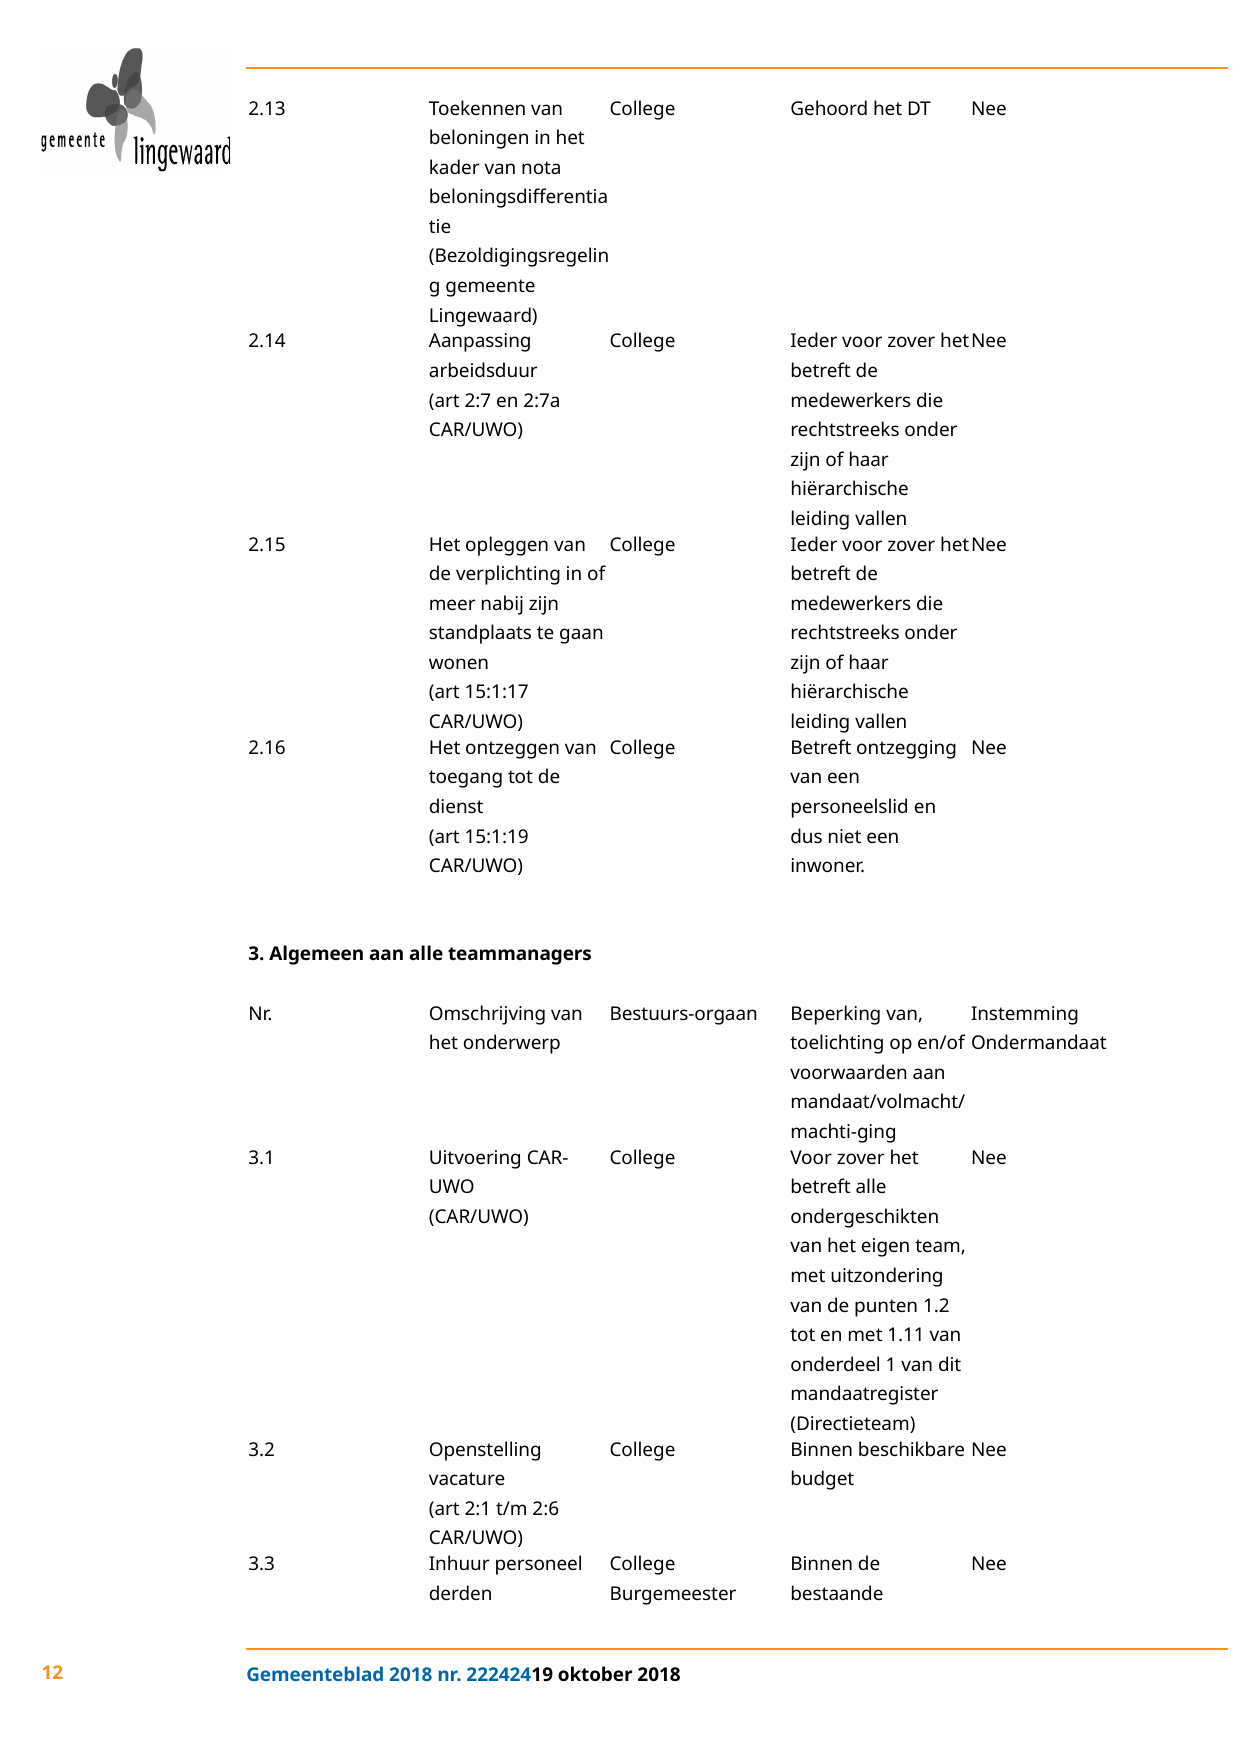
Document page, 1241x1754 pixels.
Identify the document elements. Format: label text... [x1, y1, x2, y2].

table_header Bestuurs-orgaan [609, 1000, 790, 1144]
table_cell Binnen de bestaande [790, 1550, 971, 1606]
table_header Omschrijving van het onderwerp [429, 1000, 609, 1144]
table_cell Het ontzeggen van toegang tot de dienst (art 15:1:19 CAR/UWO) [429, 734, 609, 908]
table_cell College [609, 1144, 790, 1436]
table_cell College [609, 95, 790, 328]
table_cell Het opleggen van de verplichting in of meer nabij zijn standplaats te gaan wonen (art 15:1:17 CAR/UWO) [429, 531, 609, 734]
table_cell 2.14 [248, 328, 429, 531]
table_cell College Burgemeester [609, 1550, 790, 1606]
table_cell College [609, 531, 790, 734]
table_cell Nee [971, 1550, 1152, 1606]
table_cell College [609, 1436, 790, 1550]
table_header Nr. [248, 1000, 429, 1144]
text 3. Algemeen aan alle teammanagers [248, 941, 1152, 966]
table_cell Betreft ontzegging van een personeelslid en dus niet een inwoner. [790, 734, 971, 908]
table_cell Uitvoering CAR-UWO (CAR/UWO) [429, 1144, 609, 1436]
table_cell 3.3 [248, 1550, 429, 1606]
table_cell College [609, 734, 790, 908]
table_cell Nee [971, 95, 1152, 328]
table_cell Gehoord het DT [790, 95, 971, 328]
table_cell Openstelling vacature (art 2:1 t/m 2:6 CAR/UWO) [429, 1436, 609, 1550]
table_cell 2.16 [248, 734, 429, 908]
table_cell Binnen beschikbare budget [790, 1436, 971, 1550]
table_cell Toekennen van beloningen in het kader van nota beloningsdifferentiatie (Bezoldigingsregeling gemeente Lingewaard) [429, 95, 609, 328]
table_cell Nee [971, 1144, 1152, 1436]
table_cell Inhuur personeel derden [429, 1550, 609, 1606]
table_cell Nee [971, 328, 1152, 531]
table_cell Ieder voor zover het betreft de medewerkers die rechtstreeks onder zijn of haar hiërarchische leiding vallen [790, 531, 971, 734]
picture [41, 47, 231, 172]
table_cell Ieder voor zover het betreft de medewerkers die rechtstreeks onder zijn of haar hiërarchische leiding vallen [790, 328, 971, 531]
table_cell Voor zover het betreft alle ondergeschikten van het eigen team, met uitzondering van de punten 1.2 tot en met 1.11 van onderdeel 1 van dit mandaatregister (Directieteam) [790, 1144, 971, 1436]
table_cell Nee [971, 734, 1152, 908]
table_header Instemming Ondermandaat [971, 1000, 1152, 1144]
table_cell 2.13 [248, 95, 429, 328]
table_header Beperking van, toelichting op en/of voorwaarden aan mandaat/volmacht/machti-ging [790, 1000, 971, 1144]
table_cell College [609, 328, 790, 531]
table_cell Nee [971, 531, 1152, 734]
table_cell Aanpassing arbeidsduur (art 2:7 en 2:7a CAR/UWO) [429, 328, 609, 531]
table_cell 2.15 [248, 531, 429, 734]
table_cell Nee [971, 1436, 1152, 1550]
table_cell 3.1 [248, 1144, 429, 1436]
table_cell 3.2 [248, 1436, 429, 1550]
